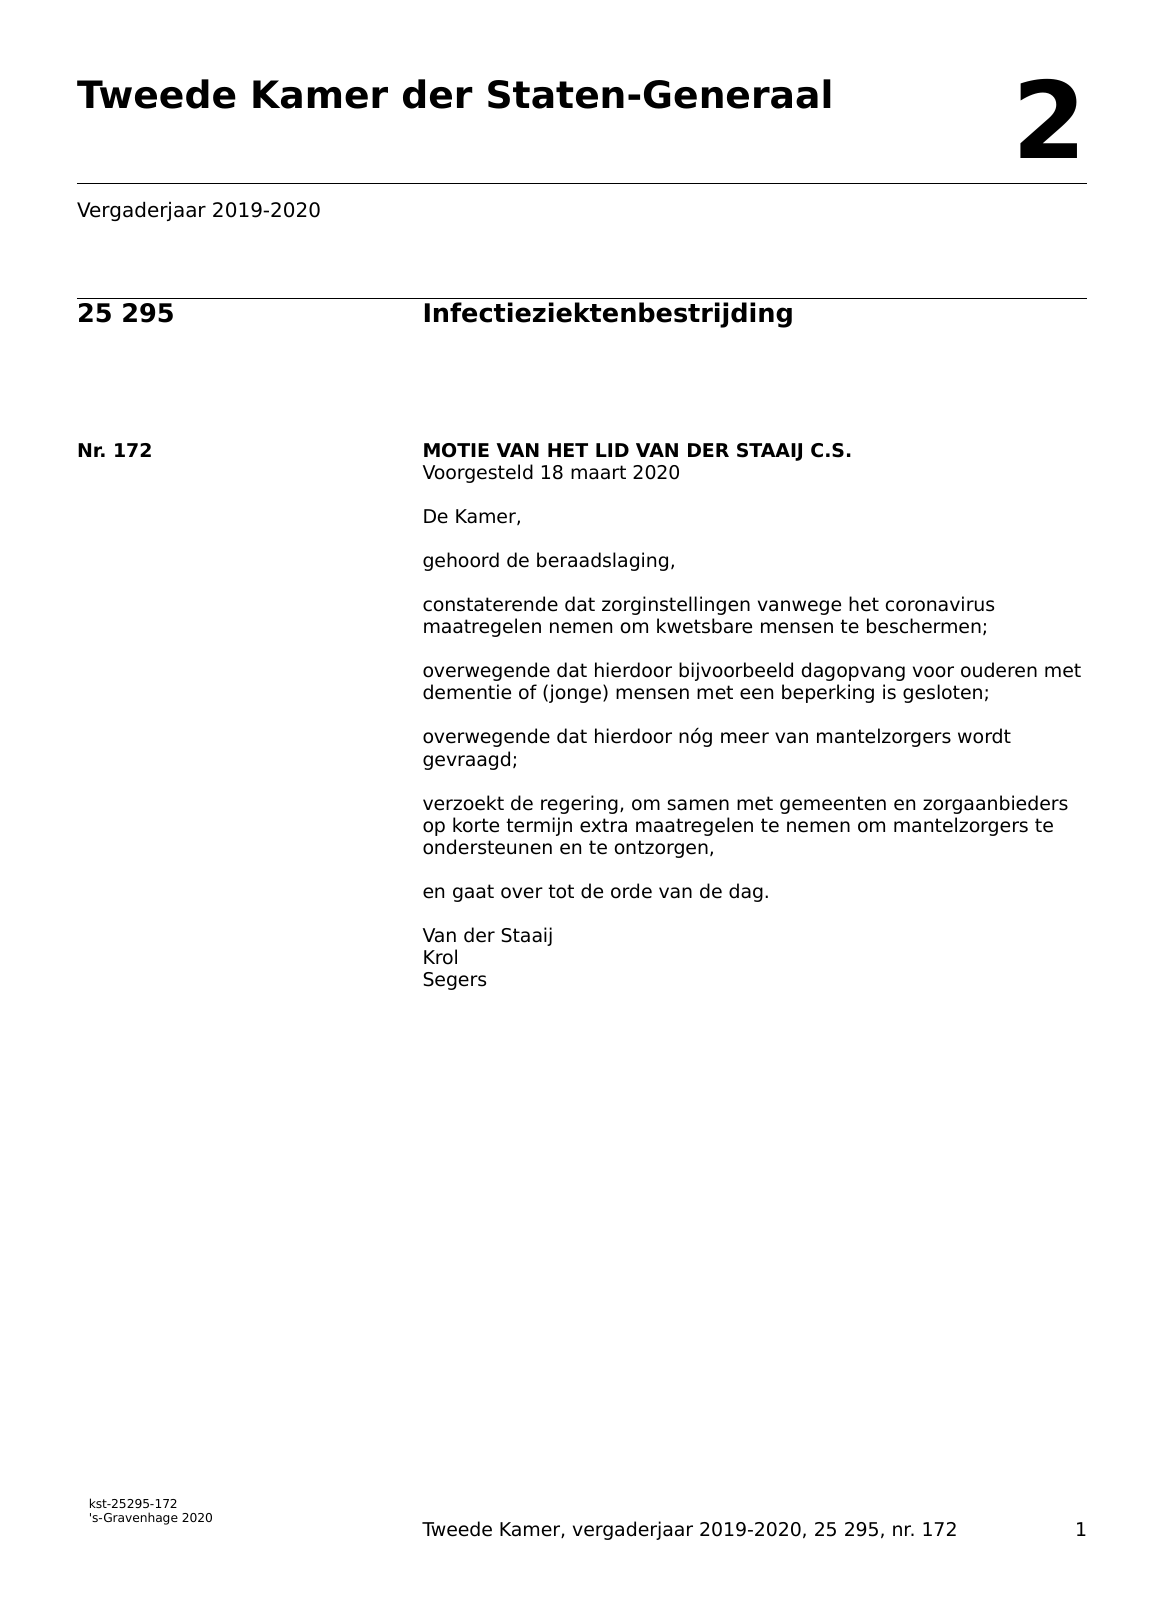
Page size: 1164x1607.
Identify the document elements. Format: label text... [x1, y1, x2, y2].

table_header Tweede Kamer der Staten-Generaal [77, 59, 886, 183]
text 's-Gravenhage 2020 [88, 1511, 323, 1525]
subtitle Nr. 172 MOTIE VAN HET LID VAN DER STAAIJ C.S. [77, 440, 1087, 462]
text Krol [422, 947, 1087, 969]
table_cell Vergaderjaar 2019-2020 [77, 184, 1087, 298]
table_header 2 [886, 59, 1087, 183]
text Voorgesteld 18 maart 2020 [422, 462, 1087, 484]
text Segers [422, 969, 1087, 991]
text en gaat over tot de orde van de dag. [422, 881, 1087, 903]
text overwegende dat hierdoor bijvoorbeeld dagopvang voor ouderen met dementie of (jonge) mensen met een beperking is gesloten; [422, 660, 1087, 704]
text overwegende dat hierdoor nóg meer van mantelzorgers wordt gevraagd; [422, 726, 1087, 770]
text verzoekt de regering, om samen met gemeenten en zorgaanbieders op korte termijn extra maatregelen te nemen om mantelzorgers te ondersteunen en te ontzorgen, [422, 793, 1087, 858]
text Van der Staaij [422, 925, 1087, 947]
text De Kamer, [422, 506, 1087, 528]
text constaterende dat zorginstellingen vanwege het coronavirus maatregelen nemen om kwetsbare mensen te beschermen; [422, 594, 1087, 638]
subtitle 25 295 Infectieziektenbestrijding [77, 299, 1087, 329]
text kst-25295-172 [88, 1497, 323, 1511]
text gehoord de beraadslaging, [422, 550, 1087, 572]
